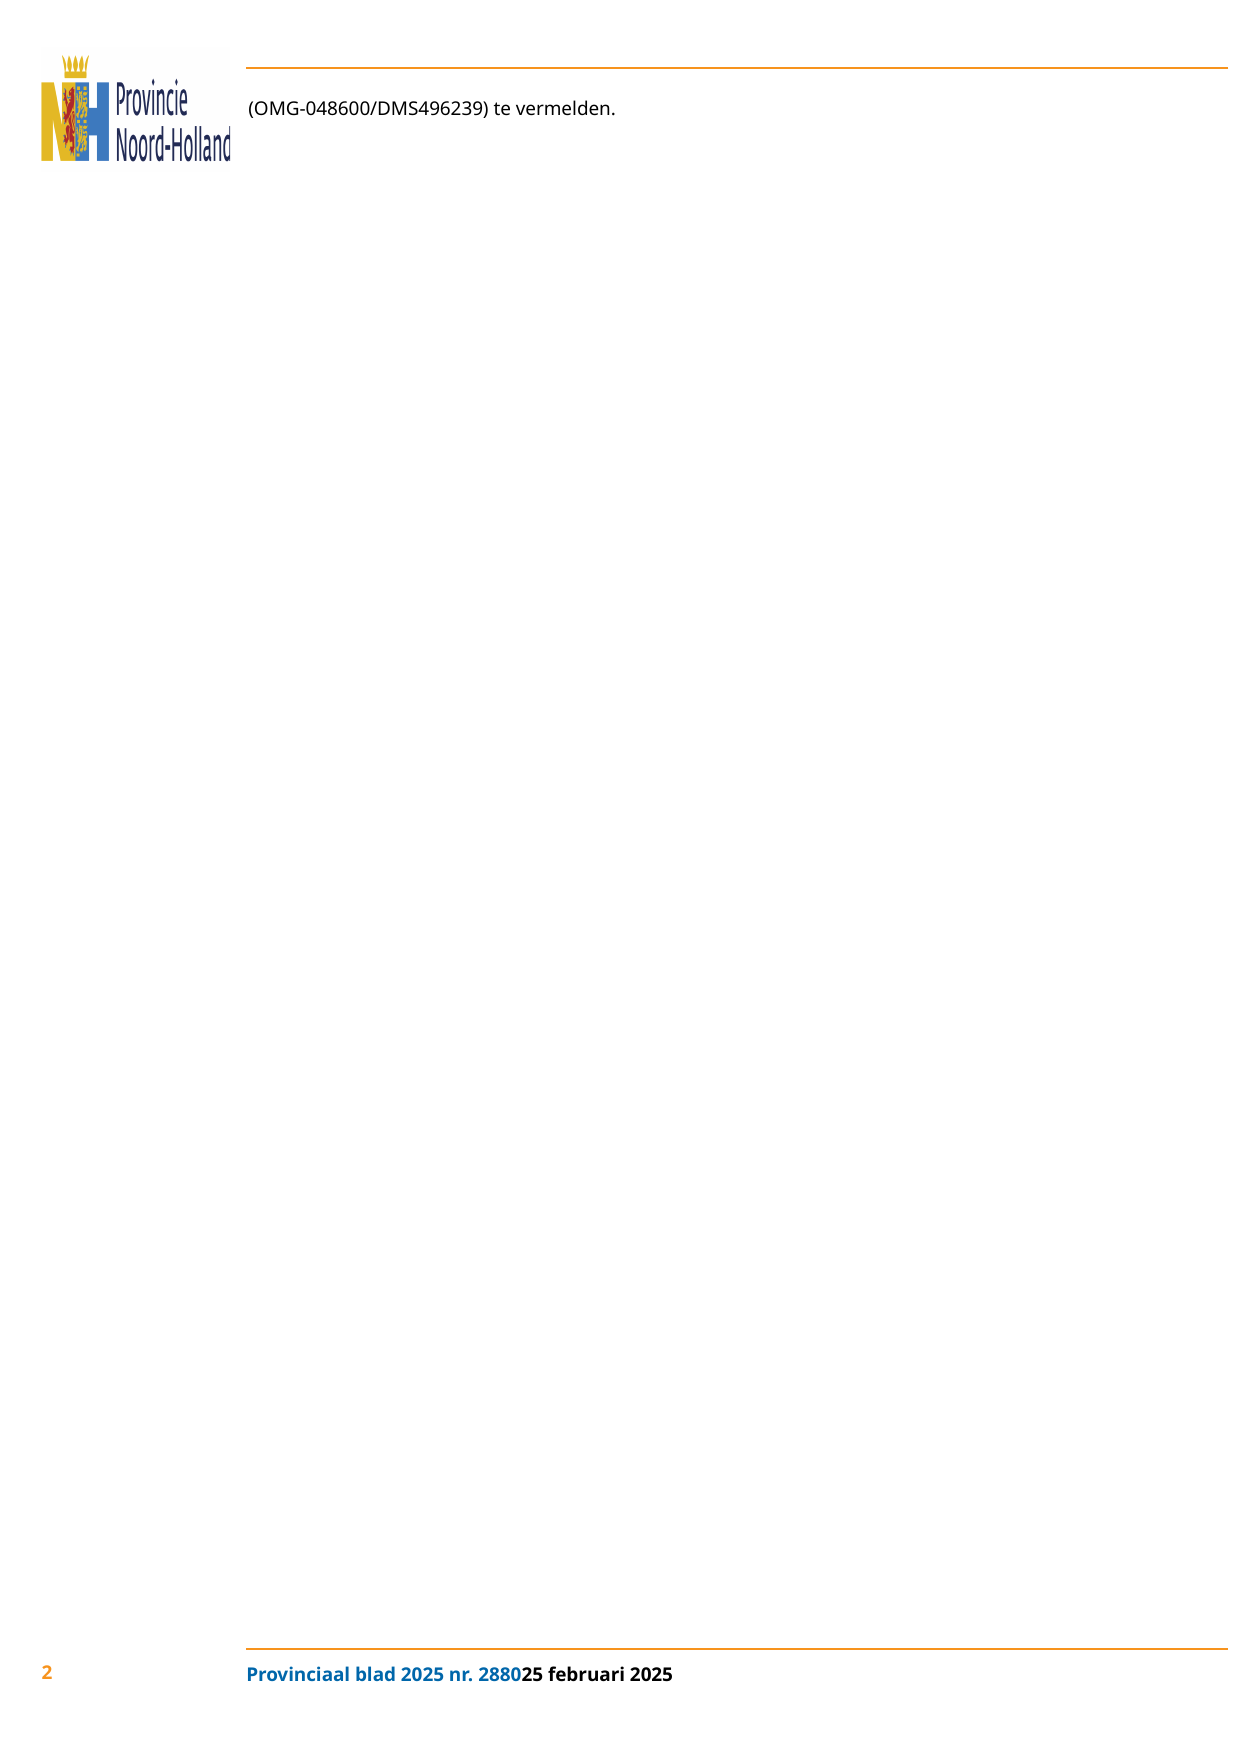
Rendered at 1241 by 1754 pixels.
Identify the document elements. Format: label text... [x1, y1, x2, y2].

text (OMG-048600/DMS496239) te vermelden. [248, 95, 1152, 121]
picture [41, 47, 231, 172]
